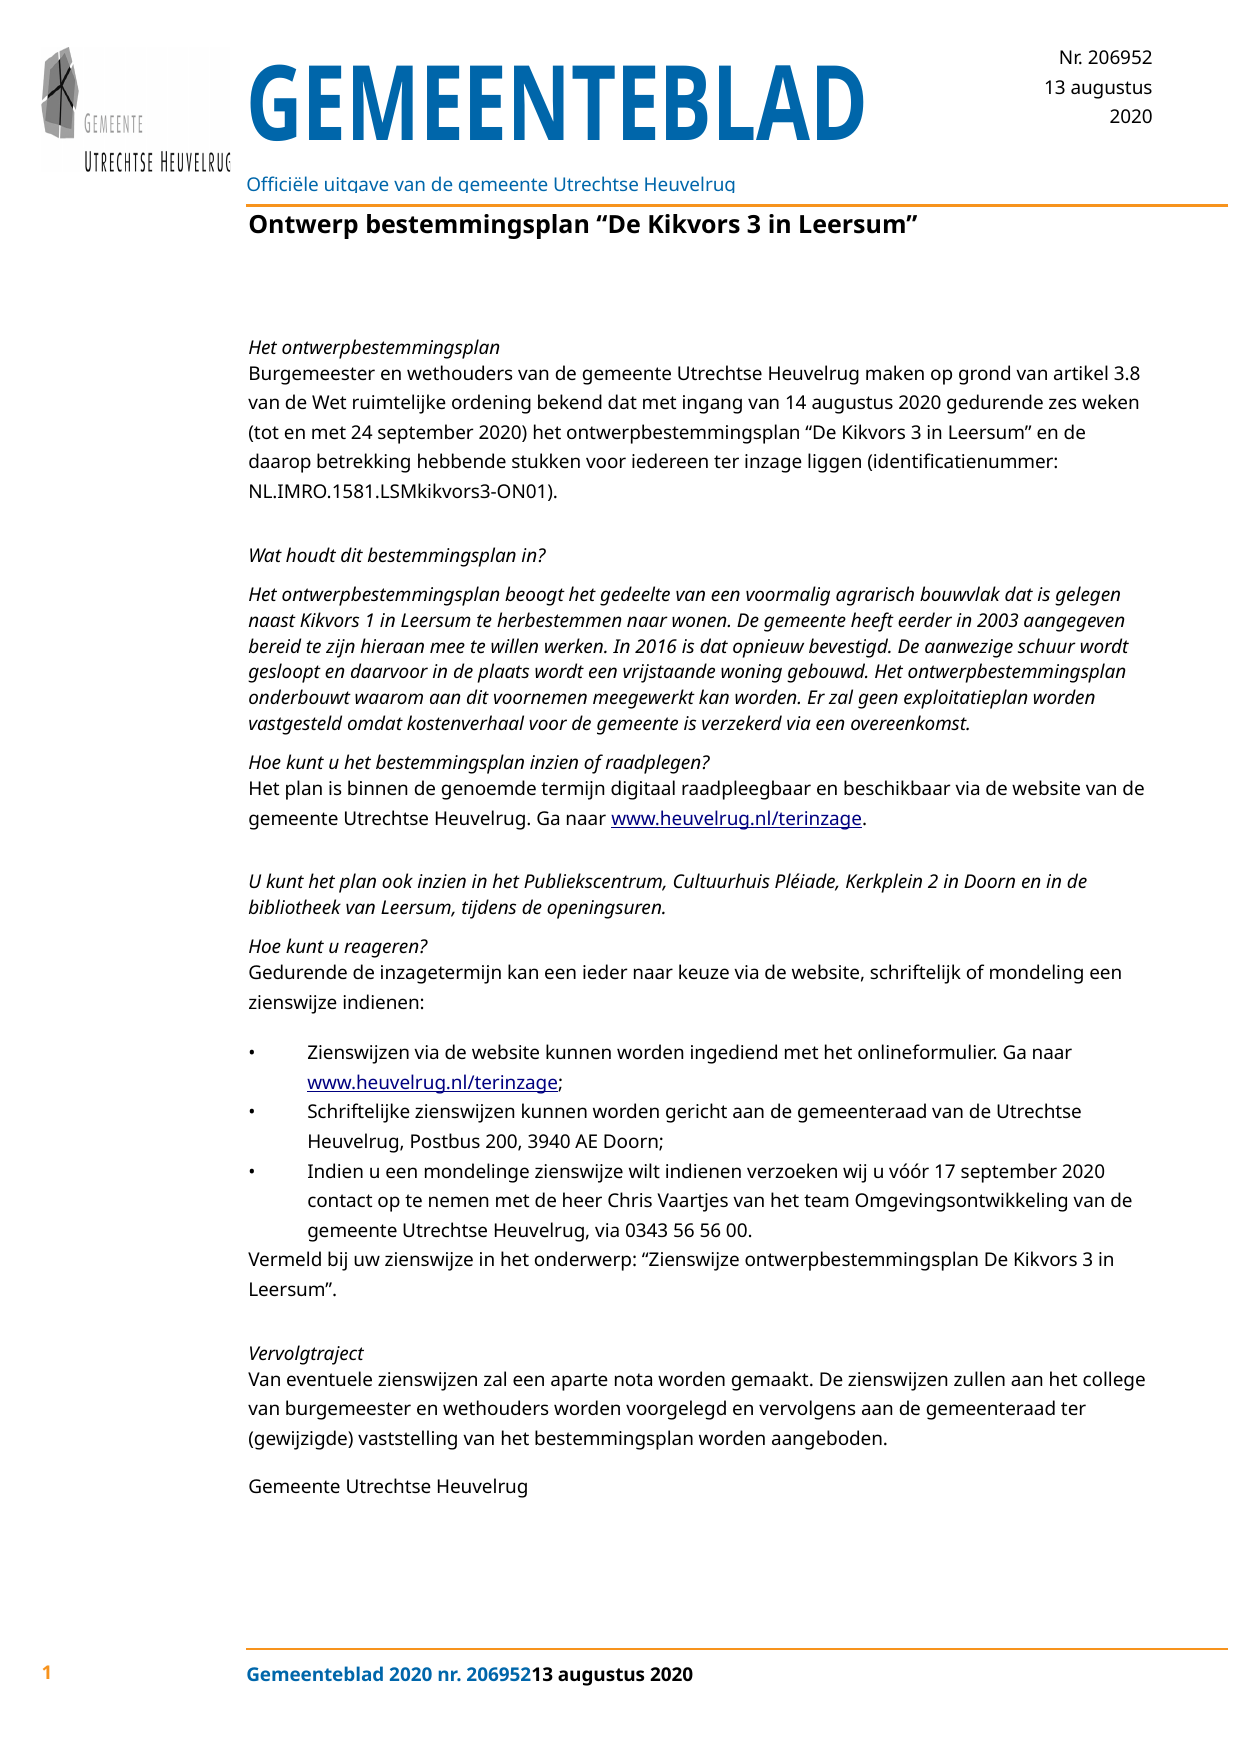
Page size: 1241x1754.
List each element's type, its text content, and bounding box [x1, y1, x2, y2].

list Schriftelijke zienswijzen kunnen worden gericht aan de gemeenteraad van de Utrechtse Heuvelrug, Postbus 200, 3940 AE Doorn; [248, 1099, 1152, 1154]
text Het plan is binnen de genoemde termijn digitaal raadpleegbaar en beschikbaar via de website van de gemeente Utrechtse Heuvelrug. Ga naar www.heuvelrug.nl/terinzage. [248, 775, 1152, 831]
text Gemeente Utrechtse Heuvelrug [248, 1473, 1152, 1498]
text Het ontwerpbestemmingsplan beoogt het gedeelte van een voormalig agrarisch bouwvlak dat is gelegen naast Kikvors 1 in Leersum te herbestemmen naar wonen. De gemeente heeft eerder in 2003 aangegeven bereid te zijn hieraan mee te willen werken. In 2016 is dat opnieuw bevestigd. De aanwezige schuur wordt gesloopt en daarvoor in de plaats wordt een vrijstaande woning gebouwd. Het ontwerpbestemmingsplan onderbouwt waarom aan dit voornemen meegewerkt kan worden. Er zal geen exploitatieplan worden vastgesteld omdat kostenverhaal voor de gemeente is verzekerd via een overeenkomst. [248, 582, 1152, 736]
text Het ontwerpbestemmingsplan [248, 334, 1152, 360]
list Zienswijzen via de website kunnen worden ingediend met het onlineformulier. Ga naar www.heuvelrug.nl/terinzage; [248, 1039, 1152, 1095]
picture [41, 47, 231, 172]
text Vervolgtraject [248, 1340, 1152, 1366]
text Hoe kunt u reageren? [248, 934, 1152, 959]
text U kunt het plan ook inzien in het Publiekscentrum, Cultuurhuis Pléiade, Kerkplein 2 in Doorn en in de bibliotheek van Leersum, tijdens de openingsuren. [248, 869, 1152, 920]
text Gedurende de inzagetermijn kan een ieder naar keuze via de website, schriftelijk of mondeling een zienswijze indienen: [248, 959, 1152, 1015]
text Hoe kunt u het bestemmingsplan inzien of raadplegen? [248, 749, 1152, 775]
text Vermeld bij uw zienswijze in het onderwerp: “Zienswijze ontwerpbestemmingsplan De Kikvors 3 in Leersum”. [248, 1247, 1152, 1302]
text Ontwerp bestemmingsplan “De Kikvors 3 in Leersum” [248, 207, 1152, 241]
list Indien u een mondelinge zienswijze wilt indienen verzoeken wij u vóór 17 september 2020 contact op te nemen met de heer Chris Vaartjes van het team Omgevingsontwikkeling van de gemeente Utrechtse Heuvelrug, via 0343 56 56 00. [248, 1158, 1152, 1243]
text Burgemeester en wethouders van de gemeente Utrechtse Heuvelrug maken op grond van artikel 3.8 van de Wet ruimtelijke ordening bekend dat met ingang van 14 augustus 2020 gedurende zes weken (tot en met 24 september 2020) het ontwerpbestemmingsplan “De Kikvors 3 in Leersum” en de daarop betrekking hebbende stukken voor iedereen ter inzage liggen (identificatienummer: NL.IMRO.1581.LSMkikvors3-ON01). [248, 360, 1152, 504]
text Van eventuele zienswijzen zal een aparte nota worden gemaakt. De zienswijzen zullen aan het college van burgemeester en wethouders worden voorgelegd en vervolgens aan de gemeenteraad ter (gewijzigde) vaststelling van het bestemmingsplan worden aangeboden. [248, 1366, 1152, 1451]
text Wat houdt dit bestemmingsplan in? [248, 542, 1152, 568]
